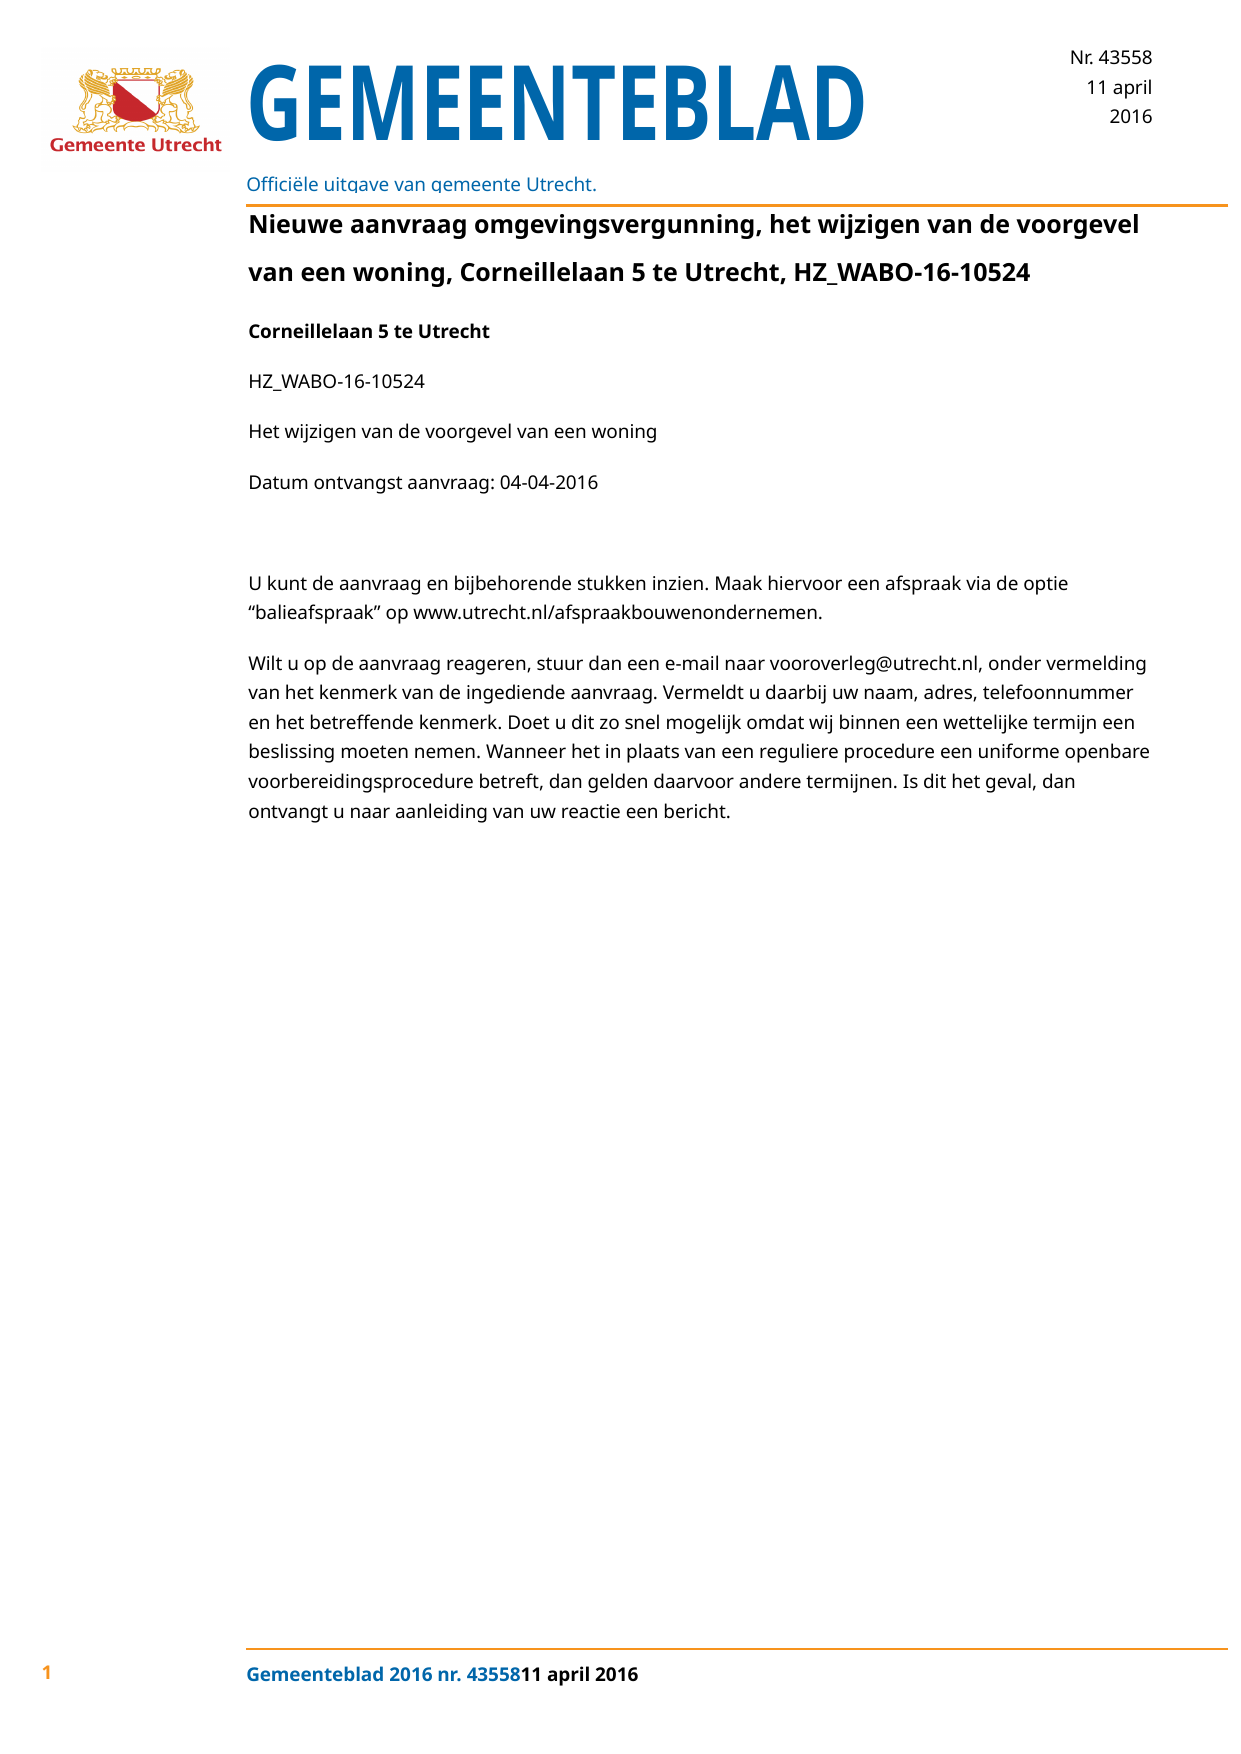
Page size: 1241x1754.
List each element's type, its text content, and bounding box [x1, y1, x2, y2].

text U kunt de aanvraag en bijbehorende stukken inzien. Maak hiervoor een afspraak via de optie “balieafspraak” op www.utrecht.nl/afspraakbouwenondernemen. [248, 570, 1152, 625]
text Nieuwe aanvraag omgevingsvergunning, het wijzigen van de voorgevel van een woning, Corneillelaan 5 te Utrecht, HZ_WABO-16-10524 [248, 207, 1152, 288]
text Het wijzigen van de voorgevel van een woning [248, 419, 1152, 444]
text HZ_WABO-16-10524 [248, 368, 1152, 394]
text Wilt u op de aanvraag reageren, stuur dan een e-mail naar vooroverleg@utrecht.nl, onder vermelding van het kenmerk van de ingediende aanvraag. Vermeldt u daarbij uw naam, adres, telefoonnummer en het betreffende kenmerk. Doet u dit zo snel mogelijk omdat wij binnen een wettelijke termijn een beslissing moeten nemen. Wanneer het in plaats van een reguliere procedure een uniforme openbare voorbereidingsprocedure betreft, dan gelden daarvoor andere termijnen. Is dit het geval, dan ontvangt u naar aanleiding van uw reactie een bericht. [248, 650, 1152, 824]
text Corneillelaan 5 te Utrecht [248, 318, 1152, 344]
text Datum ontvangst aanvraag: 04-04-2016 [248, 469, 1152, 495]
picture [41, 47, 231, 172]
